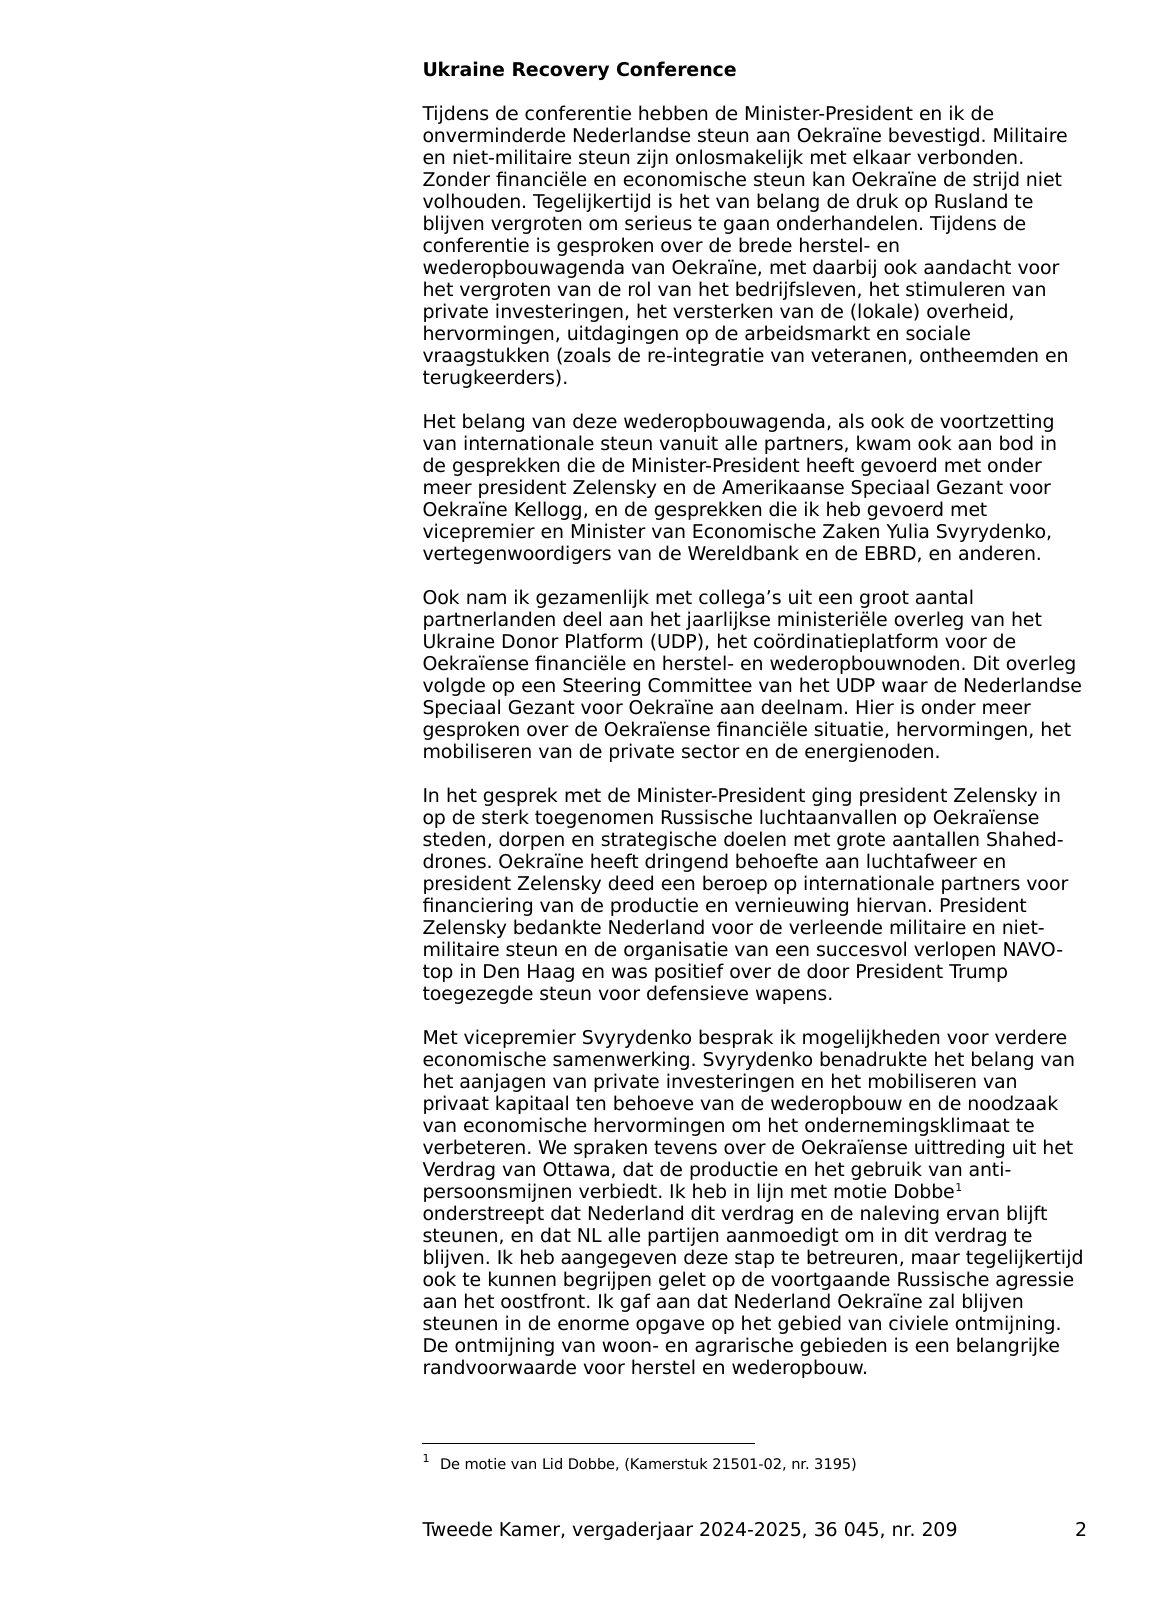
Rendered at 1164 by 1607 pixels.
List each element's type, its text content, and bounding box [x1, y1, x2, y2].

text Ook nam ik gezamenlijk met collega’s uit een groot aantal partnerlanden deel aan het jaarlijkse ministeriële overleg van het Ukraine Donor Platform (UDP), het coördinatieplatform voor de Oekraïense financiële en herstel- en wederopbouwnoden. Dit overleg volgde op een Steering Committee van het UDP waar de Nederlandse Speciaal Gezant voor Oekraïne aan deelnam. Hier is onder meer gesproken over de Oekraïense financiële situatie, hervormingen, het mobiliseren van de private sector en de energienoden. [422, 587, 1087, 763]
text Met vicepremier Svyrydenko besprak ik mogelijkheden voor verdere economische samenwerking. Svyrydenko benadrukte het belang van het aanjagen van private investeringen en het mobiliseren van privaat kapitaal ten behoeve van de wederopbouw en de noodzaak van economische hervormingen om het ondernemingsklimaat te verbeteren. We spraken tevens over de Oekraïense uittreding uit het Verdrag van Ottawa, dat de productie en het gebruik van anti-persoonsmijnen verbiedt. Ik heb in lijn met motie Dobbe onderstreept dat Nederland dit verdrag en de naleving ervan blijft steunen, en dat NL alle partijen aanmoedigt om in dit verdrag te blijven. Ik heb aangegeven deze stap te betreuren, maar tegelijkertijd ook te kunnen begrijpen gelet op de voortgaande Russische agressie aan het oostfront. Ik gaf aan dat Nederland Oekraïne zal blijven steunen in de enorme opgave op het gebied van civiele ontmijning. De ontmijning van woon- en agrarische gebieden is een belangrijke randvoorwaarde voor herstel en wederopbouw. [422, 1027, 1087, 1379]
text De motie van Lid Dobbe, (Kamerstuk 21501-02, nr. 3195) [422, 1452, 1087, 1474]
subtitle Ukraine Recovery Conference [422, 59, 1087, 81]
text Het belang van deze wederopbouwagenda, als ook de voortzetting van internationale steun vanuit alle partners, kwam ook aan bod in de gesprekken die de Minister-President heeft gevoerd met onder meer president Zelensky en de Amerikaanse Speciaal Gezant voor Oekraïne Kellogg, en de gesprekken die ik heb gevoerd met vicepremier en Minister van Economische Zaken Yulia Svyrydenko, vertegenwoordigers van de Wereldbank en de EBRD, en anderen. [422, 411, 1087, 565]
text In het gesprek met de Minister-President ging president Zelensky in op de sterk toegenomen Russische luchtaanvallen op Oekraïense steden, dorpen en strategische doelen met grote aantallen Shahed-drones. Oekraïne heeft dringend behoefte aan luchtafweer en president Zelensky deed een beroep op internationale partners voor financiering van de productie en vernieuwing hiervan. President Zelensky bedankte Nederland voor de verleende militaire en niet-militaire steun en de organisatie van een succesvol verlopen NAVO-top in Den Haag en was positief over de door President Trump toegezegde steun voor defensieve wapens. [422, 785, 1087, 1005]
text Tijdens de conferentie hebben de Minister-President en ik de onverminderde Nederlandse steun aan Oekraïne bevestigd. Militaire en niet-militaire steun zijn onlosmakelijk met elkaar verbonden. Zonder financiële en economische steun kan Oekraïne de strijd niet volhouden. Tegelijkertijd is het van belang de druk op Rusland te blijven vergroten om serieus te gaan onderhandelen. Tijdens de conferentie is gesproken over de brede herstel- en wederopbouwagenda van Oekraïne, met daarbij ook aandacht voor het vergroten van de rol van het bedrijfsleven, het stimuleren van private investeringen, het versterken van de (lokale) overheid, hervormingen, uitdagingen op de arbeidsmarkt en sociale vraagstukken (zoals de re-integratie van veteranen, ontheemden en terugkeerders). [422, 103, 1087, 389]
